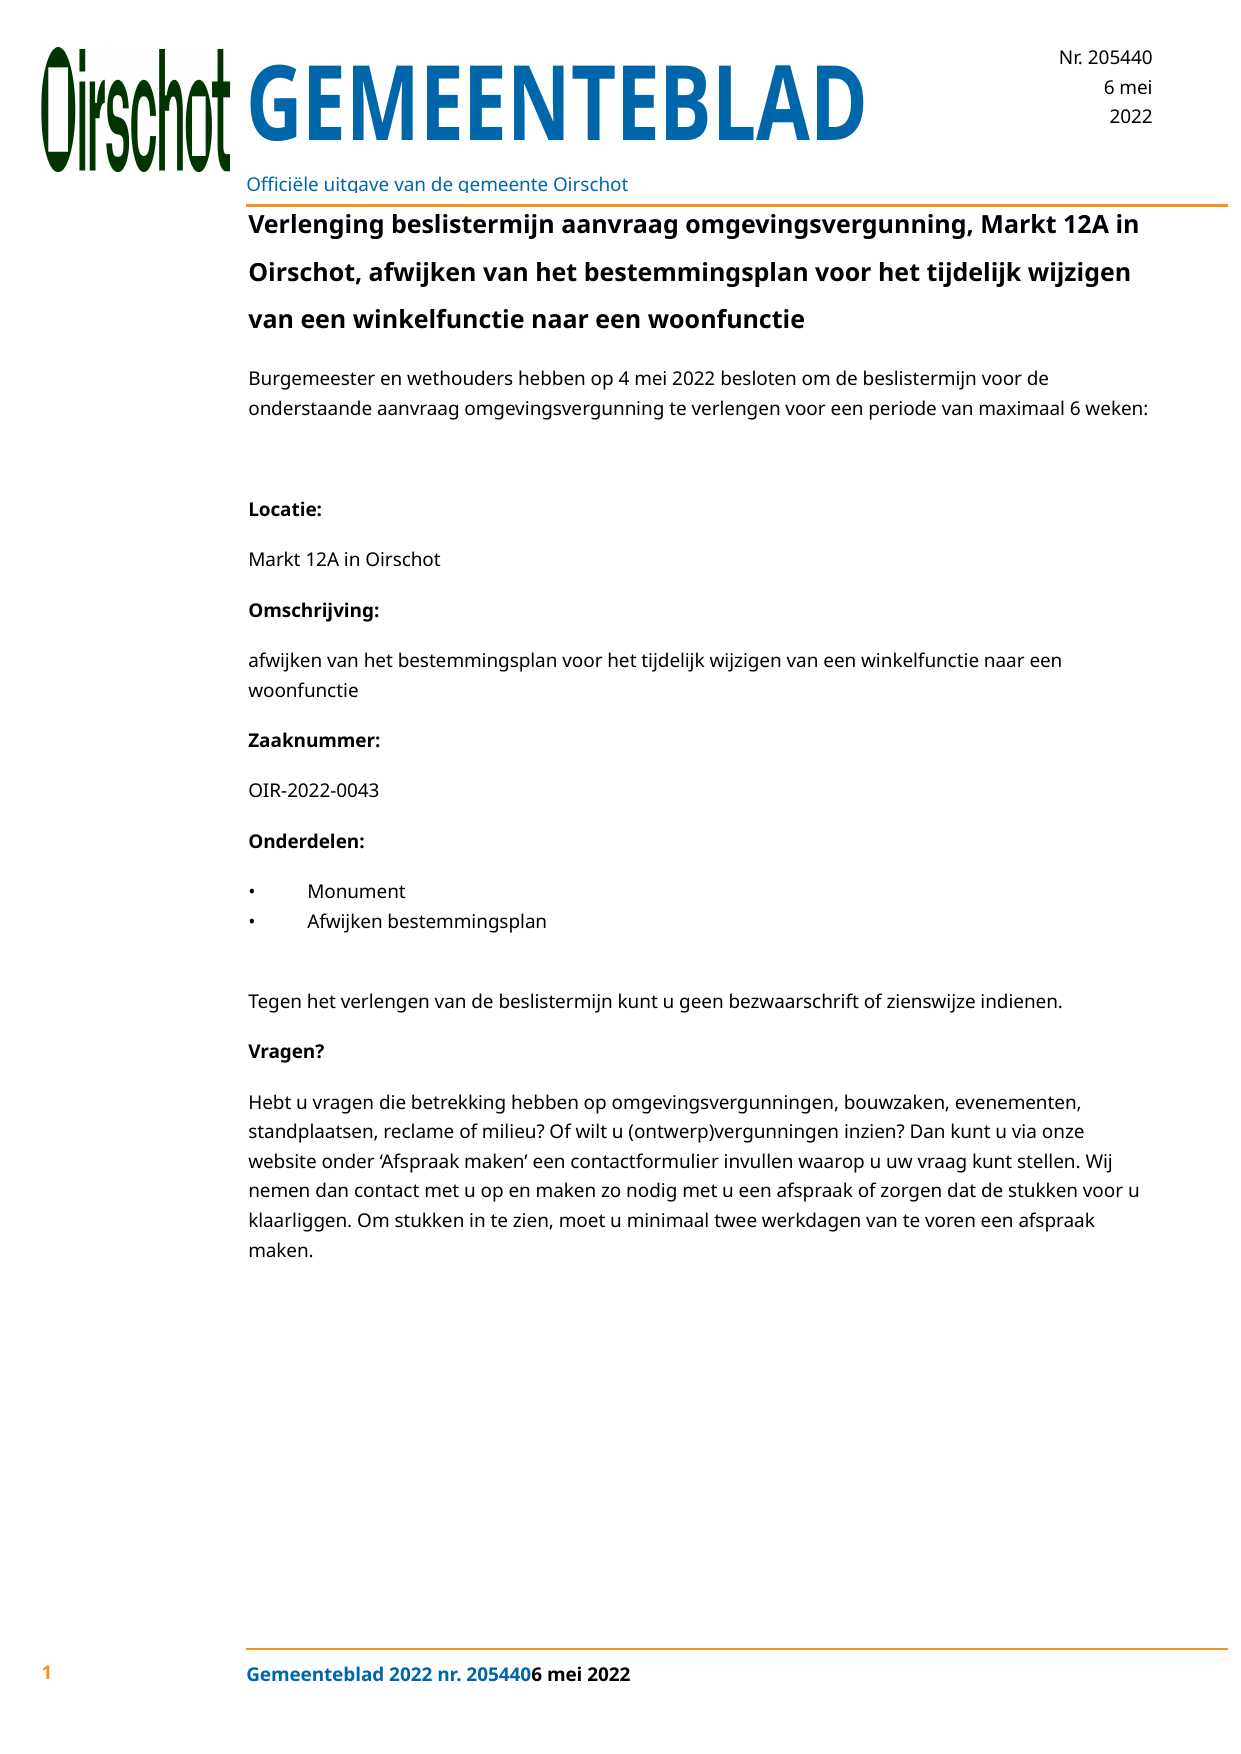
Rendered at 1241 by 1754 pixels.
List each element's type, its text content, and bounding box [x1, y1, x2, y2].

text Tegen het verlengen van de beslistermijn kunt u geen bezwaarschrift of zienswijze indienen. [248, 988, 1152, 1014]
text Locatie: [248, 496, 1152, 522]
text Omschrijving: [248, 597, 1152, 622]
text Zaaknummer: [248, 727, 1152, 753]
text Onderdelen: [248, 828, 1152, 854]
text afwijken van het bestemmingsplan voor het tijdelijk wijzigen van een winkelfunctie naar een woonfunctie [248, 647, 1152, 702]
list Afwijken bestemmingsplan [248, 908, 1152, 934]
text Markt 12A in Oirschot [248, 546, 1152, 572]
text Hebt u vragen die betrekking hebben op omgevingsvergunningen, bouwzaken, evenementen, standplaatsen, reclame of milieu? Of wilt u (ontwerp)vergunningen inzien? Dan kunt u via onze website onder ‘Afspraak maken’ een contactformulier invullen waarop u uw vraag kunt stellen. Wij nemen dan contact met u op en maken zo nodig met u een afspraak of zorgen dat de stukken voor u klaarliggen. Om stukken in te zien, moet u minimaal twee werkdagen van te voren een afspraak maken. [248, 1089, 1152, 1262]
text Burgemeester en wethouders hebben op 4 mei 2022 besloten om de beslistermijn voor de onderstaande aanvraag omgevingsvergunning te verlengen voor een periode van maximaal 6 weken: [248, 366, 1152, 421]
text Verlenging beslistermijn aanvraag omgevingsvergunning, Markt 12A in Oirschot, afwijken van het bestemmingsplan voor het tijdelijk wijzigen van een winkelfunctie naar een woonfunctie [248, 207, 1152, 336]
text Vragen? [248, 1038, 1152, 1064]
text OIR-2022-0043 [248, 778, 1152, 803]
list Monument [248, 878, 1152, 904]
picture [41, 47, 231, 172]
